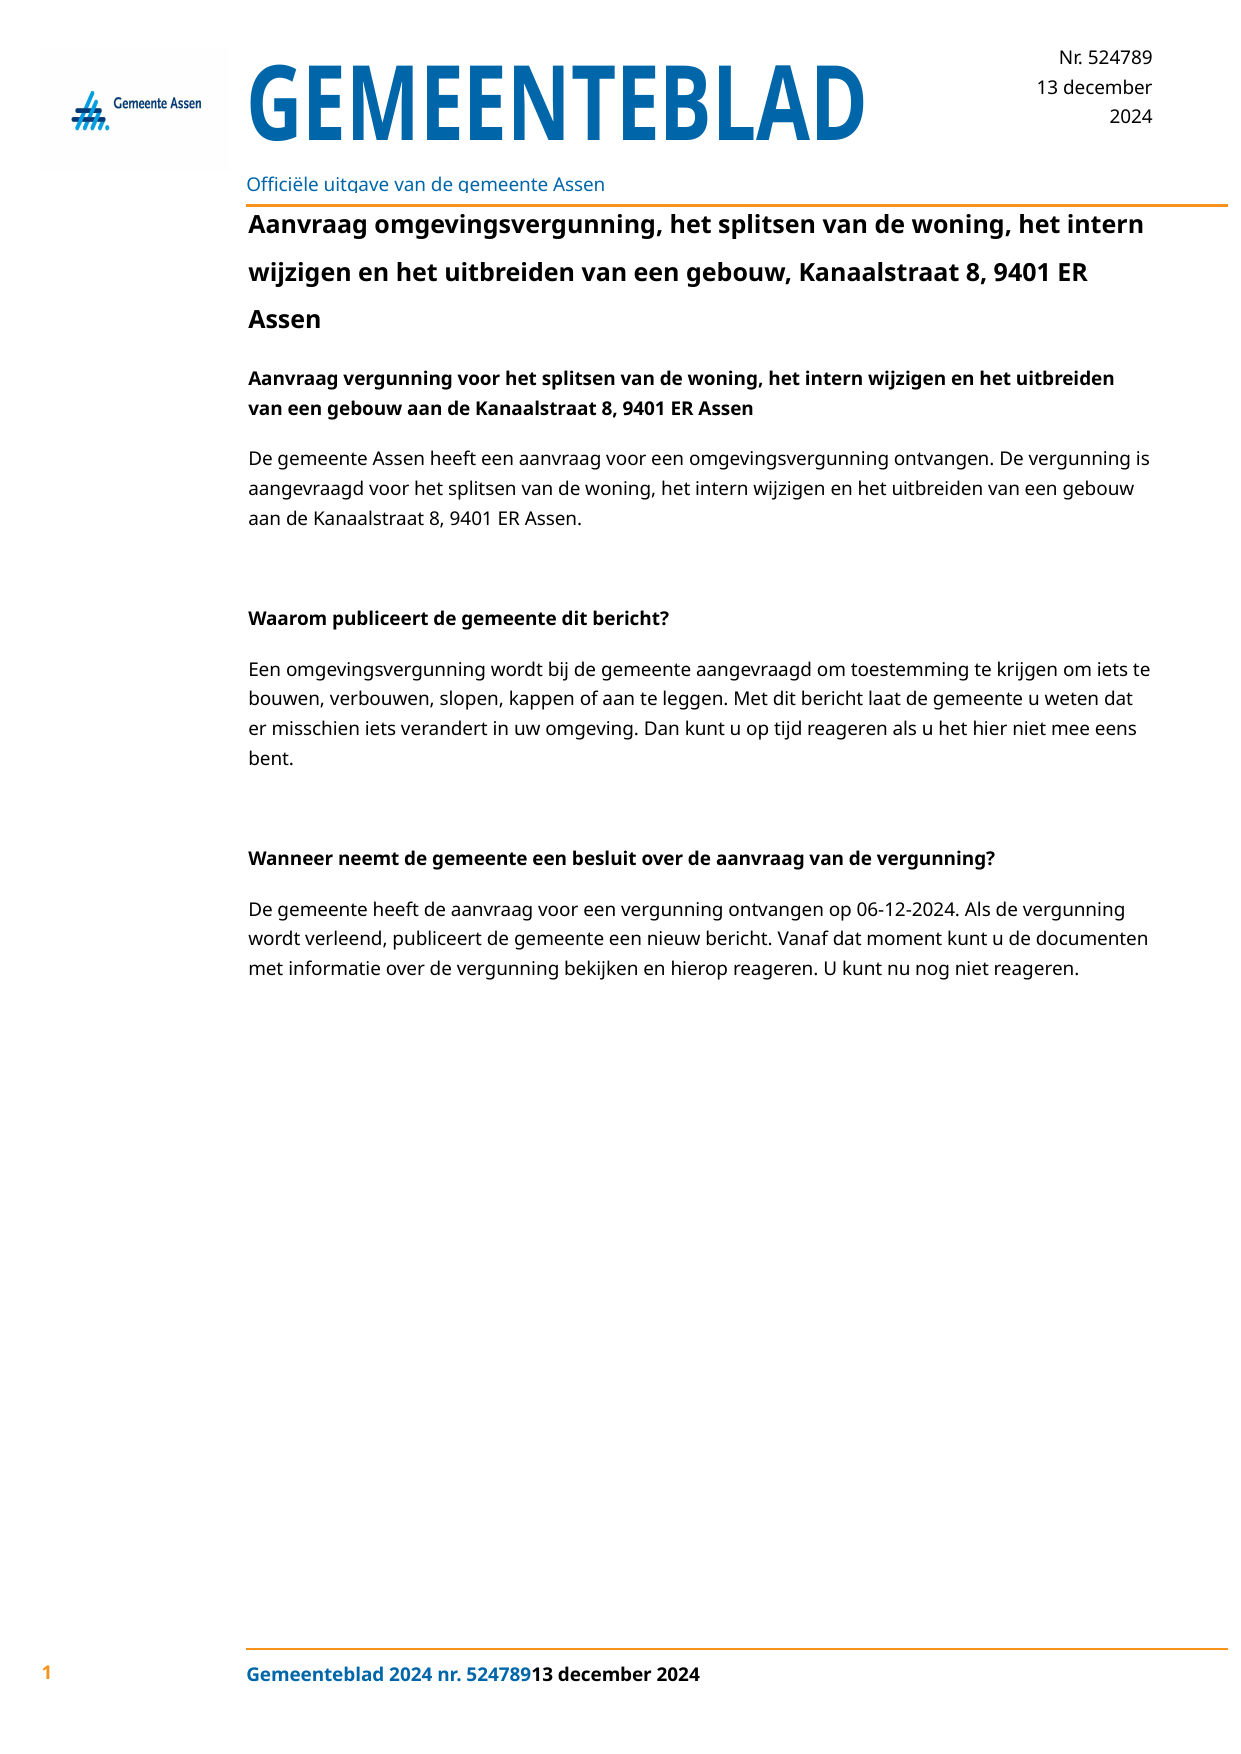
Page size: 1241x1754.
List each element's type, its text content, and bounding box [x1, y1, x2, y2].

text Aanvraag vergunning voor het splitsen van de woning, het intern wijzigen en het uitbreiden van een gebouw aan de Kanaalstraat 8, 9401 ER Assen [248, 366, 1152, 421]
text Wanneer neemt de gemeente een besluit over de aanvraag van de vergunning? [248, 846, 1152, 871]
text Waarom publiceert de gemeente dit bericht? [248, 606, 1152, 631]
text De gemeente Assen heeft een aanvraag voor een omgevingsvergunning ontvangen. De vergunning is aangevraagd voor het splitsen van de woning, het intern wijzigen en het uitbreiden van een gebouw aan de Kanaalstraat 8, 9401 ER Assen. [248, 446, 1152, 530]
text De gemeente heeft de aanvraag voor een vergunning ontvangen op 06-12-2024. Als de vergunning wordt verleend, publiceert de gemeente een nieuw bericht. Vanaf dat moment kunt u de documenten met informatie over de vergunning bekijken en hierop reageren. U kunt nu nog niet reageren. [248, 896, 1152, 981]
text Een omgevingsvergunning wordt bij de gemeente aangevraagd om toestemming te krijgen om iets te bouwen, verbouwen, slopen, kappen of aan te leggen. Met dit bericht laat de gemeente u weten dat er misschien iets verandert in uw omgeving. Dan kunt u op tijd reageren als u het hier niet mee eens bent. [248, 656, 1152, 770]
text Aanvraag omgevingsvergunning, het splitsen van de woning, het intern wijzigen en het uitbreiden van een gebouw, Kanaalstraat 8, 9401 ER Assen [248, 207, 1152, 336]
picture [41, 47, 231, 172]
